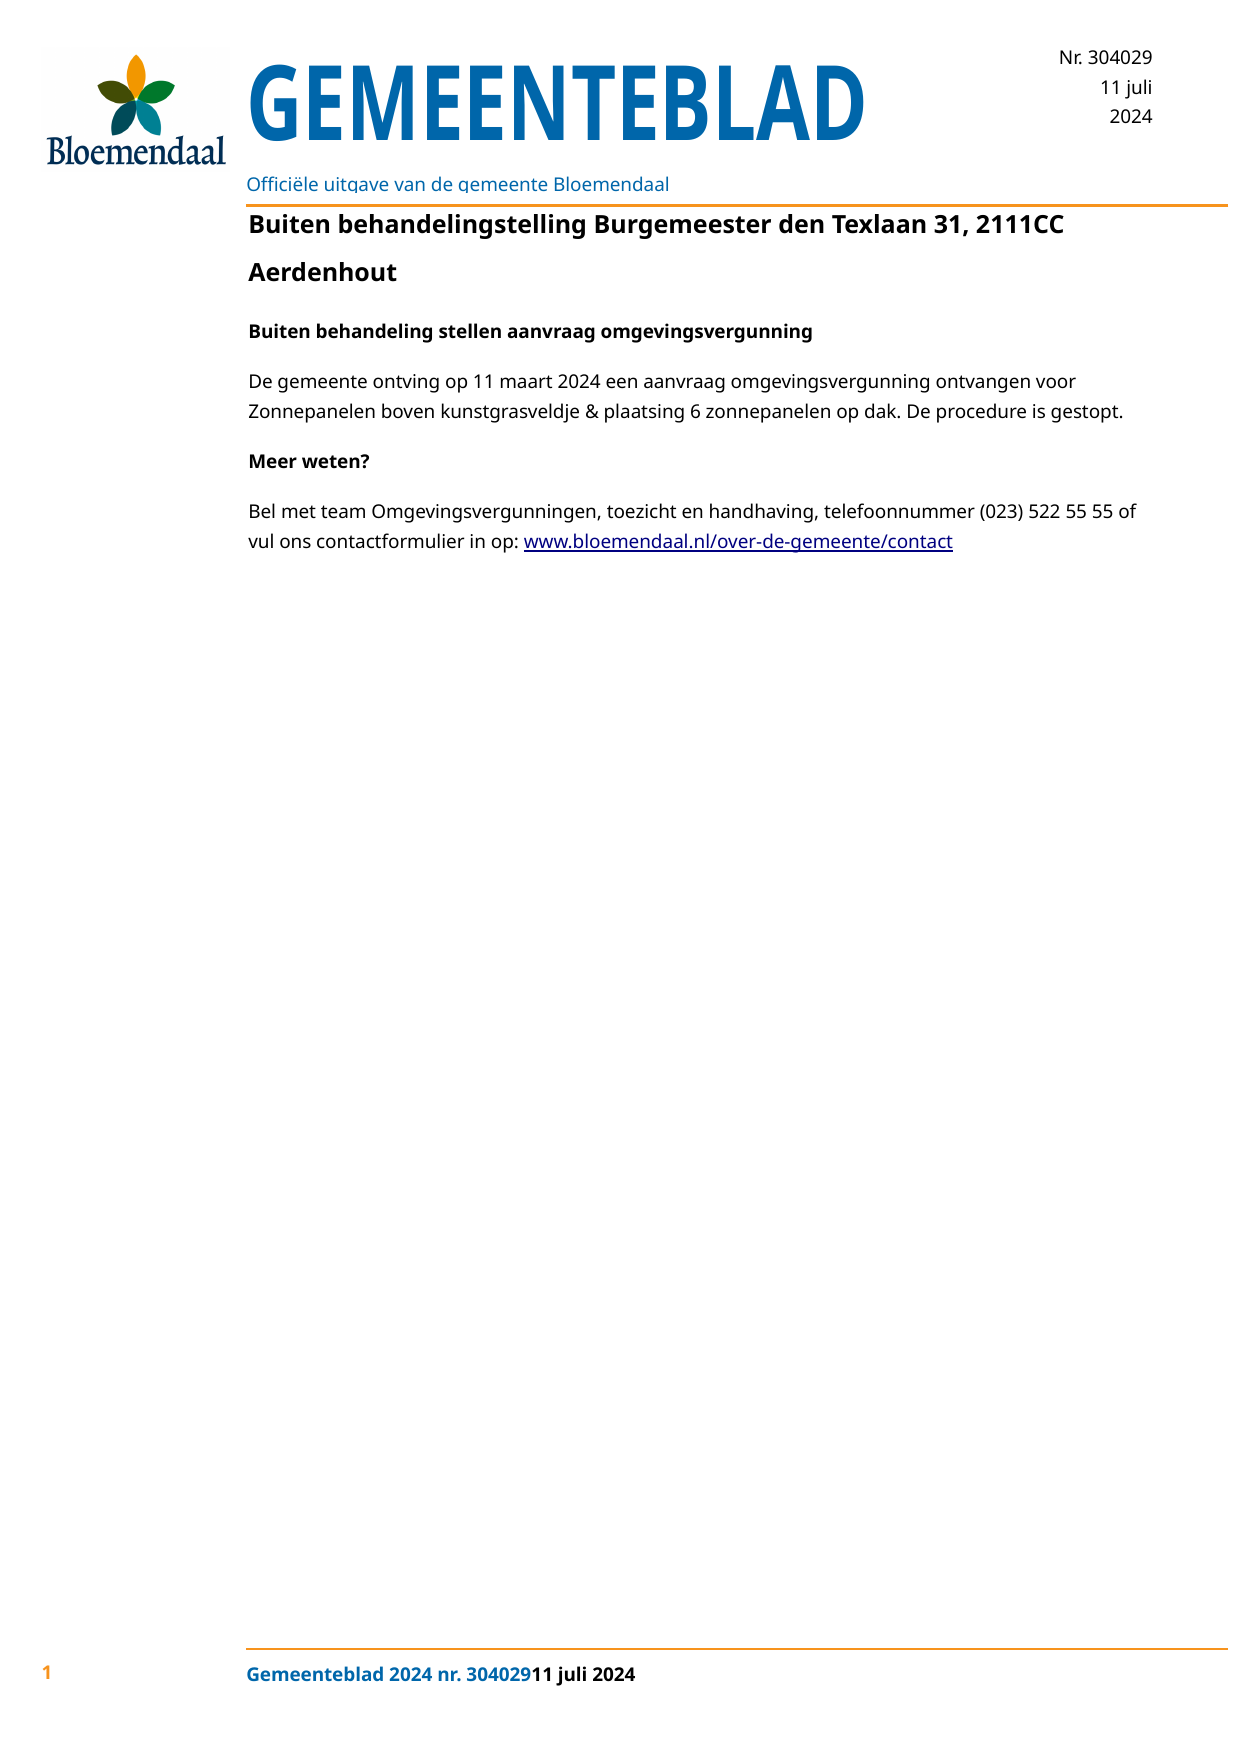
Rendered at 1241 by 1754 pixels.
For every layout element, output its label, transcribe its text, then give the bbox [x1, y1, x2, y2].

text Buiten behandelingstelling Burgemeester den Texlaan 31, 2111CC Aerdenhout [248, 207, 1152, 288]
text Buiten behandeling stellen aanvraag omgevingsvergunning [248, 318, 1152, 344]
text Meer weten? [248, 448, 1152, 474]
text Bel met team Omgevingsvergunningen, toezicht en handhaving, telefoonnummer (023) 522 55 55 of vul ons contactformulier in op: www.bloemendaal.nl/over-de-gemeente/contact [248, 499, 1152, 554]
picture [41, 47, 231, 172]
text De gemeente ontving op 11 maart 2024 een aanvraag omgevingsvergunning ontvangen voor Zonnepanelen boven kunstgrasveldje & plaatsing 6 zonnepanelen op dak. De procedure is gestopt. [248, 368, 1152, 424]
